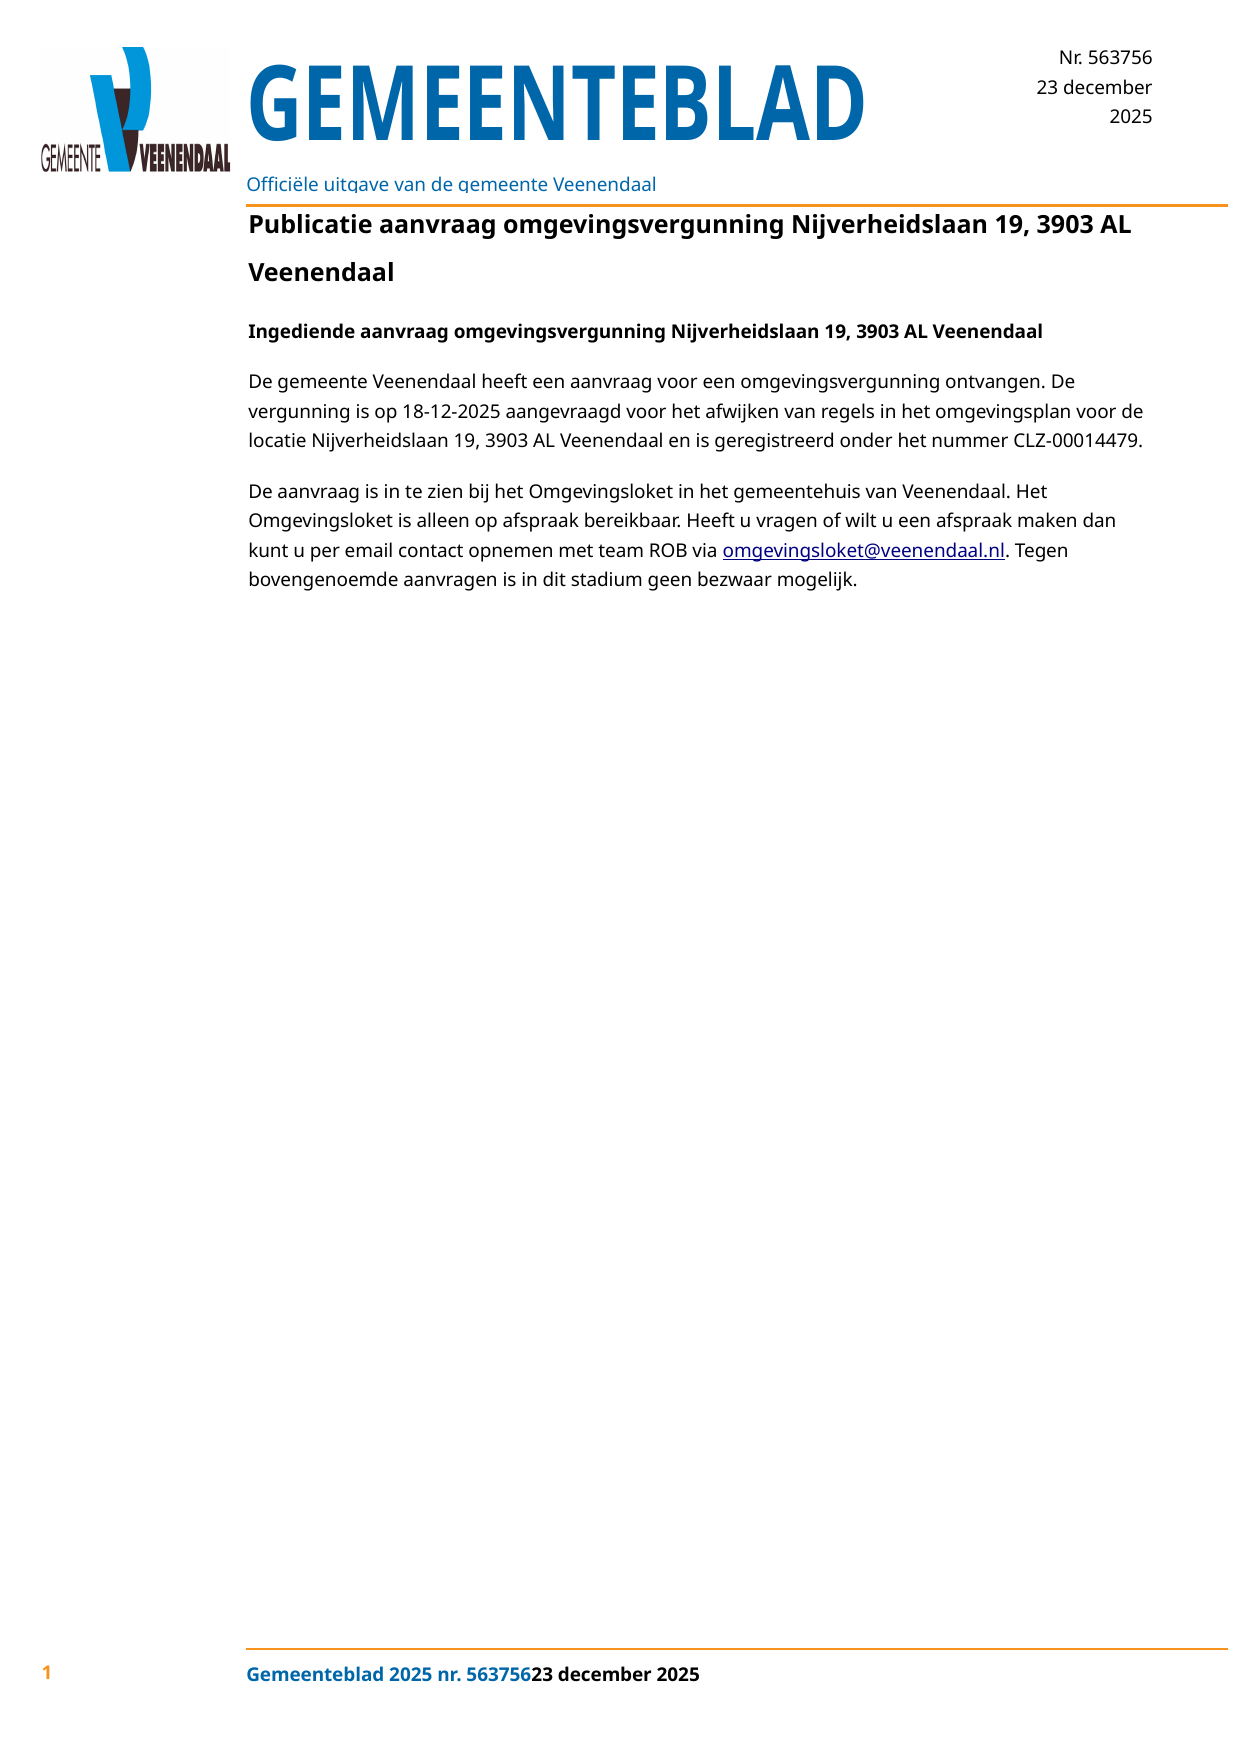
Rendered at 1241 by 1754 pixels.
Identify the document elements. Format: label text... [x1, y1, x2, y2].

picture [41, 47, 130, 172]
text Publicatie aanvraag omgevingsvergunning Nijverheidslaan 19, 3903 AL Veenendaal [248, 207, 1152, 288]
text De gemeente Veenendaal heeft een aanvraag voor een omgevingsvergunning ontvangen. De vergunning is op 18-12-2025 aangevraagd voor het afwijken van regels in het omgevingsplan voor de locatie Nijverheidslaan 19, 3903 AL Veenendaal en is geregistreerd onder het nummer CLZ-00014479. [248, 368, 1152, 453]
text Ingediende aanvraag omgevingsvergunning Nijverheidslaan 19, 3903 AL Veenendaal [248, 318, 1152, 344]
picture [123, 47, 231, 172]
text De aanvraag is in te zien bij het Omgevingsloket in het gemeentehuis van Veenendaal. Het Omgevingsloket is alleen op afspraak bereikbaar. Heeft u vragen of wilt u een afspraak maken dan kunt u per email contact opnemen met team ROB via omgevingsloket@veenendaal.nl. Tegen bovengenoemde aanvragen is in dit stadium geen bezwaar mogelijk. [248, 478, 1152, 592]
